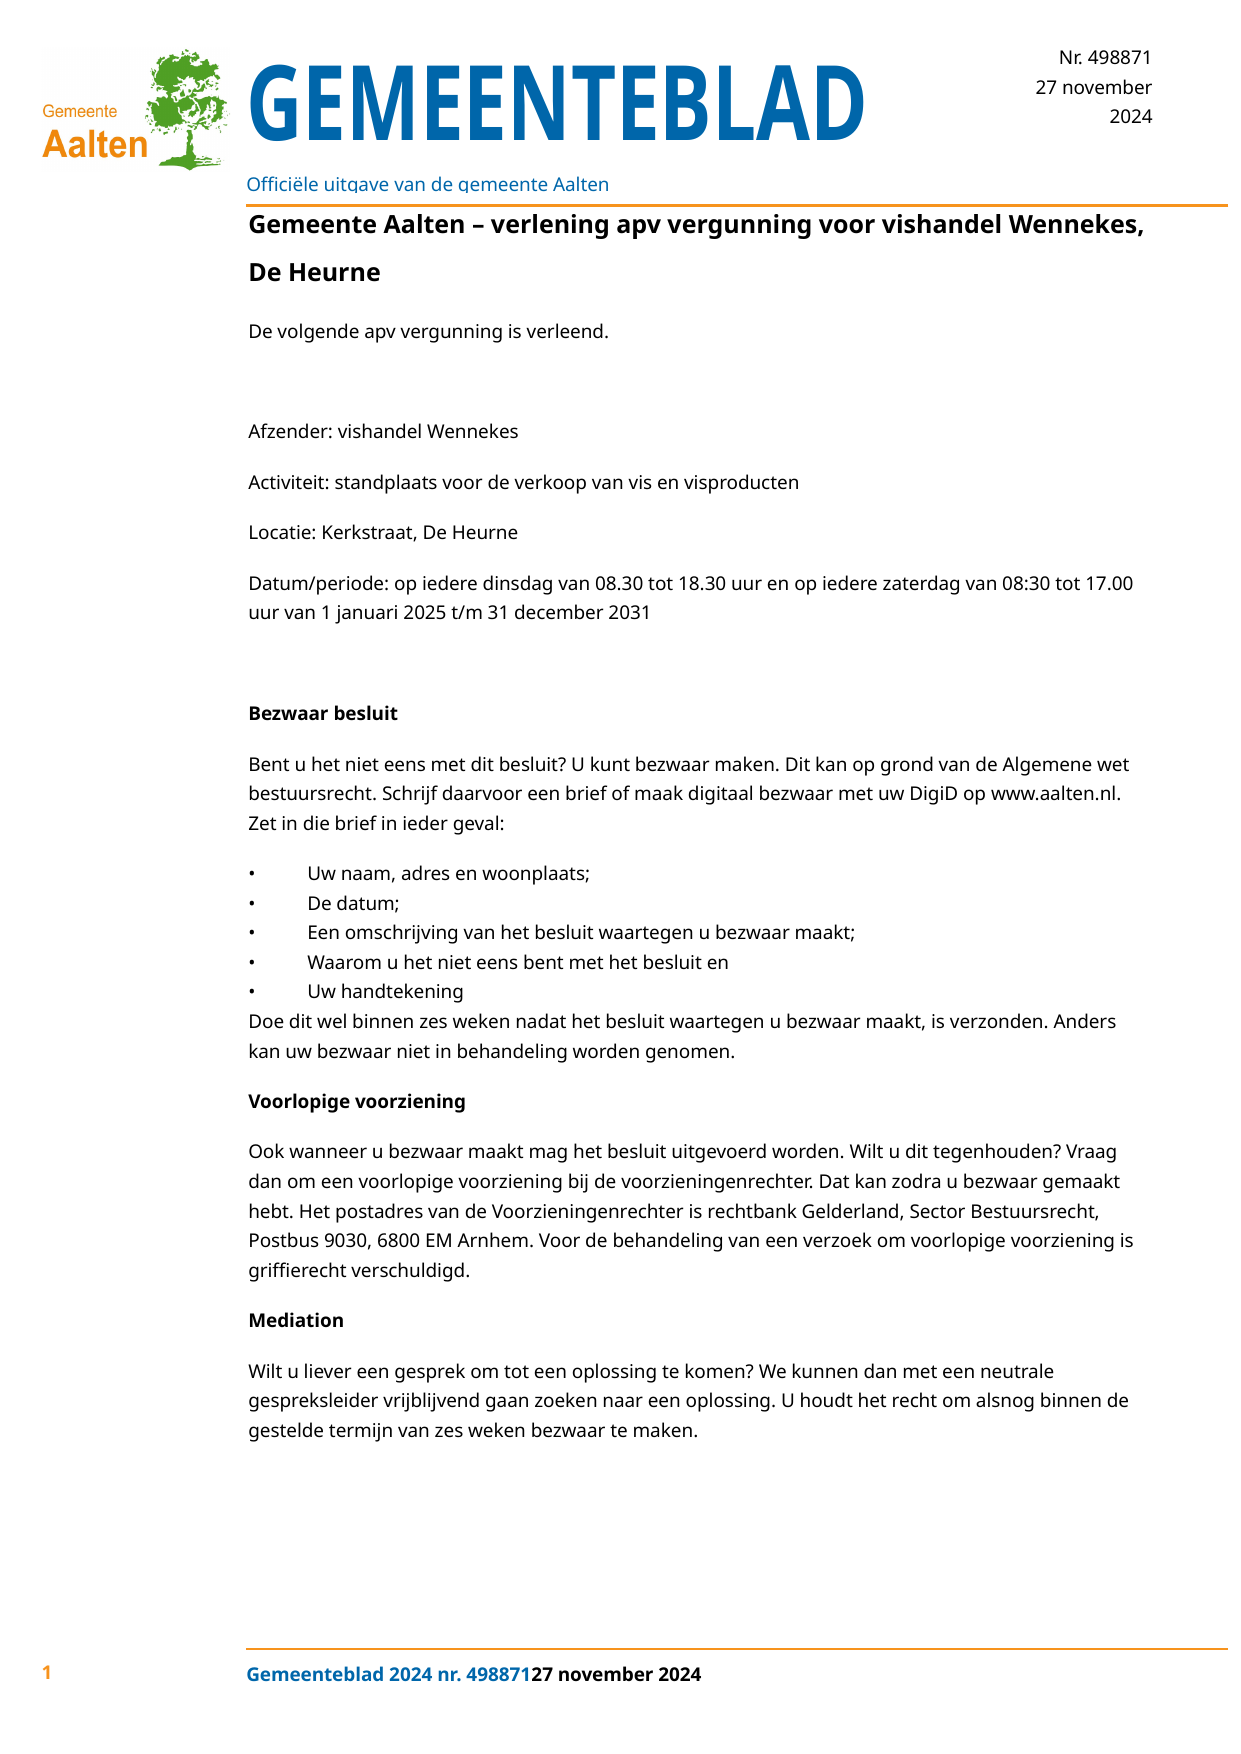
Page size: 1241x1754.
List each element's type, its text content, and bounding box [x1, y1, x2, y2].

list De datum; [248, 890, 1152, 916]
text De volgende apv vergunning is verleend. [248, 318, 1152, 344]
text Datum/periode: op iedere dinsdag van 08.30 tot 18.30 uur en op iedere zaterdag van 08:30 tot 17.00 uur van 1 januari 2025 t/m 31 december 2031 [248, 570, 1152, 625]
text Doe dit wel binnen zes weken nadat het besluit waartegen u bezwaar maakt, is verzonden. Anders kan uw bezwaar niet in behandeling worden genomen. [248, 1008, 1152, 1064]
list Een omschrijving van het besluit waartegen u bezwaar maakt; [248, 919, 1152, 945]
list Waarom u het niet eens bent met het besluit en [248, 949, 1152, 975]
text Activiteit: standplaats voor de verkoop van vis en visproducten [248, 469, 1152, 495]
text Gemeente Aalten – verlening apv vergunning voor vishandel Wennekes, De Heurne [248, 207, 1152, 288]
list Uw naam, adres en woonplaats; [248, 860, 1152, 886]
text Ook wanneer u bezwaar maakt mag het besluit uitgevoerd worden. Wilt u dit tegenhouden? Vraag dan om een voorlopige voorziening bij de voorzieningenrechter. Dat kan zodra u bezwaar gemaakt hebt. Het postadres van de Voorzieningenrechter is rechtbank Gelderland, Sector Bestuursrecht, Postbus 9030, 6800 EM Arnhem. Voor de behandeling van een verzoek om voorlopige voorziening is griffierecht verschuldigd. [248, 1139, 1152, 1283]
text Bezwaar besluit [248, 700, 1152, 726]
text Voorlopige voorziening [248, 1088, 1152, 1114]
picture [41, 47, 231, 172]
text Afzender: vishandel Wennekes [248, 419, 1152, 444]
text Mediation [248, 1307, 1152, 1333]
text Wilt u liever een gesprek om tot een oplossing te komen? We kunnen dan met een neutrale gespreksleider vrijblijvend gaan zoeken naar een oplossing. U houdt het recht om alsnog binnen de gestelde termijn van zes weken bezwaar te maken. [248, 1358, 1152, 1443]
text Locatie: Kerkstraat, De Heurne [248, 519, 1152, 545]
list Uw handtekening [248, 979, 1152, 1004]
text Bent u het niet eens met dit besluit? U kunt bezwaar maken. Dit kan op grond van de Algemene wet bestuursrecht. Schrijf daarvoor een brief of maak digitaal bezwaar met uw DigiD op www.aalten.nl. Zet in die brief in ieder geval: [248, 751, 1152, 836]
